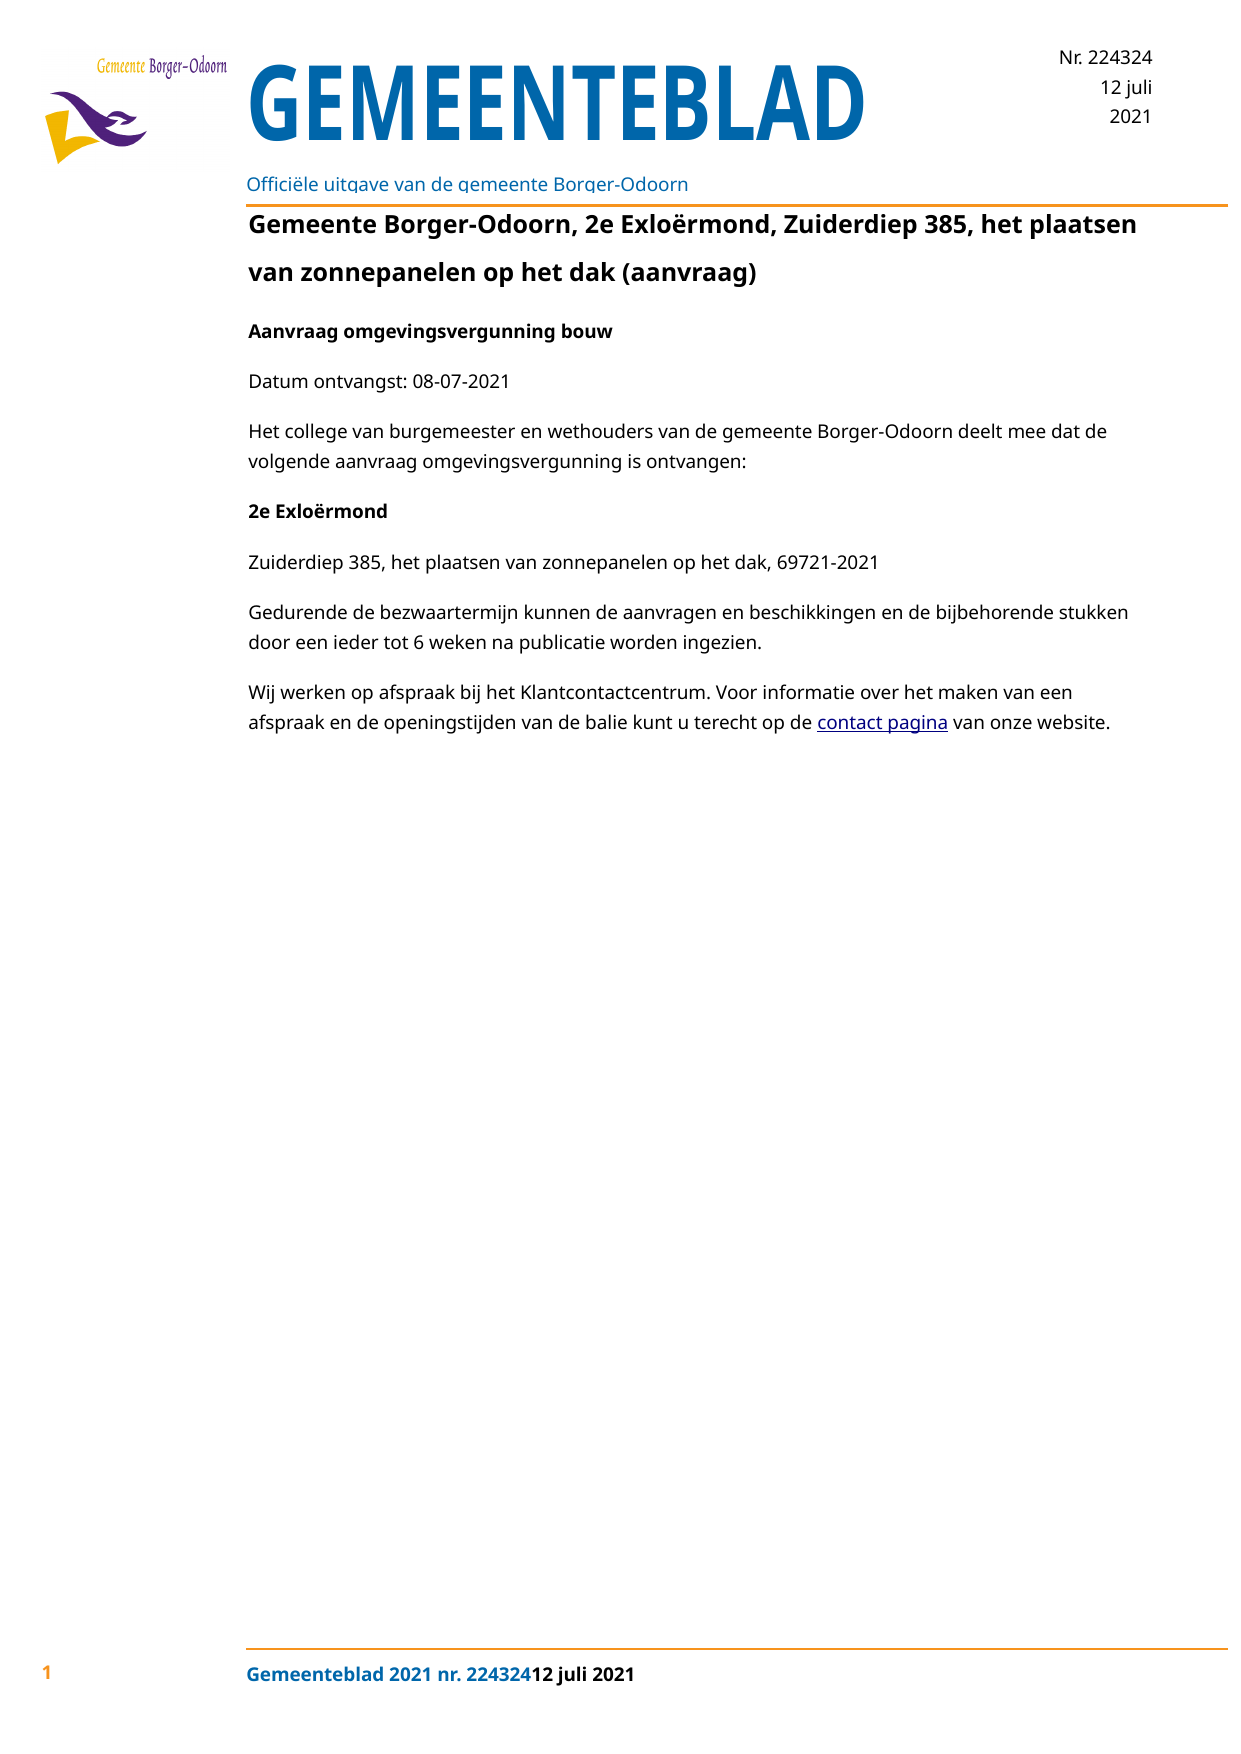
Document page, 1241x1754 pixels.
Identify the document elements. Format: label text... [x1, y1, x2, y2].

text Gemeente Borger-Odoorn, 2e Exloërmond, Zuiderdiep 385, het plaatsen van zonnepanelen op het dak (aanvraag) [248, 207, 1152, 288]
text Het college van burgemeester en wethouders van de gemeente Borger-Odoorn deelt mee dat de volgende aanvraag omgevingsvergunning is ontvangen: [248, 419, 1152, 474]
text Datum ontvangst: 08-07-2021 [248, 368, 1152, 394]
text Gedurende de bezwaartermijn kunnen de aanvragen en beschikkingen en de bijbehorende stukken door een ieder tot 6 weken na publicatie worden ingezien. [248, 599, 1152, 655]
text Zuiderdiep 385, het plaatsen van zonnepanelen op het dak, 69721-2021 [248, 549, 1152, 575]
picture [41, 47, 231, 172]
text Wij werken op afspraak bij het Klantcontactcentrum. Voor informatie over het maken van een afspraak en de openingstijden van de balie kunt u terecht op de contact pagina van onze website. [248, 679, 1152, 735]
text Aanvraag omgevingsvergunning bouw [248, 318, 1152, 344]
text 2e Exloërmond [248, 499, 1152, 524]
